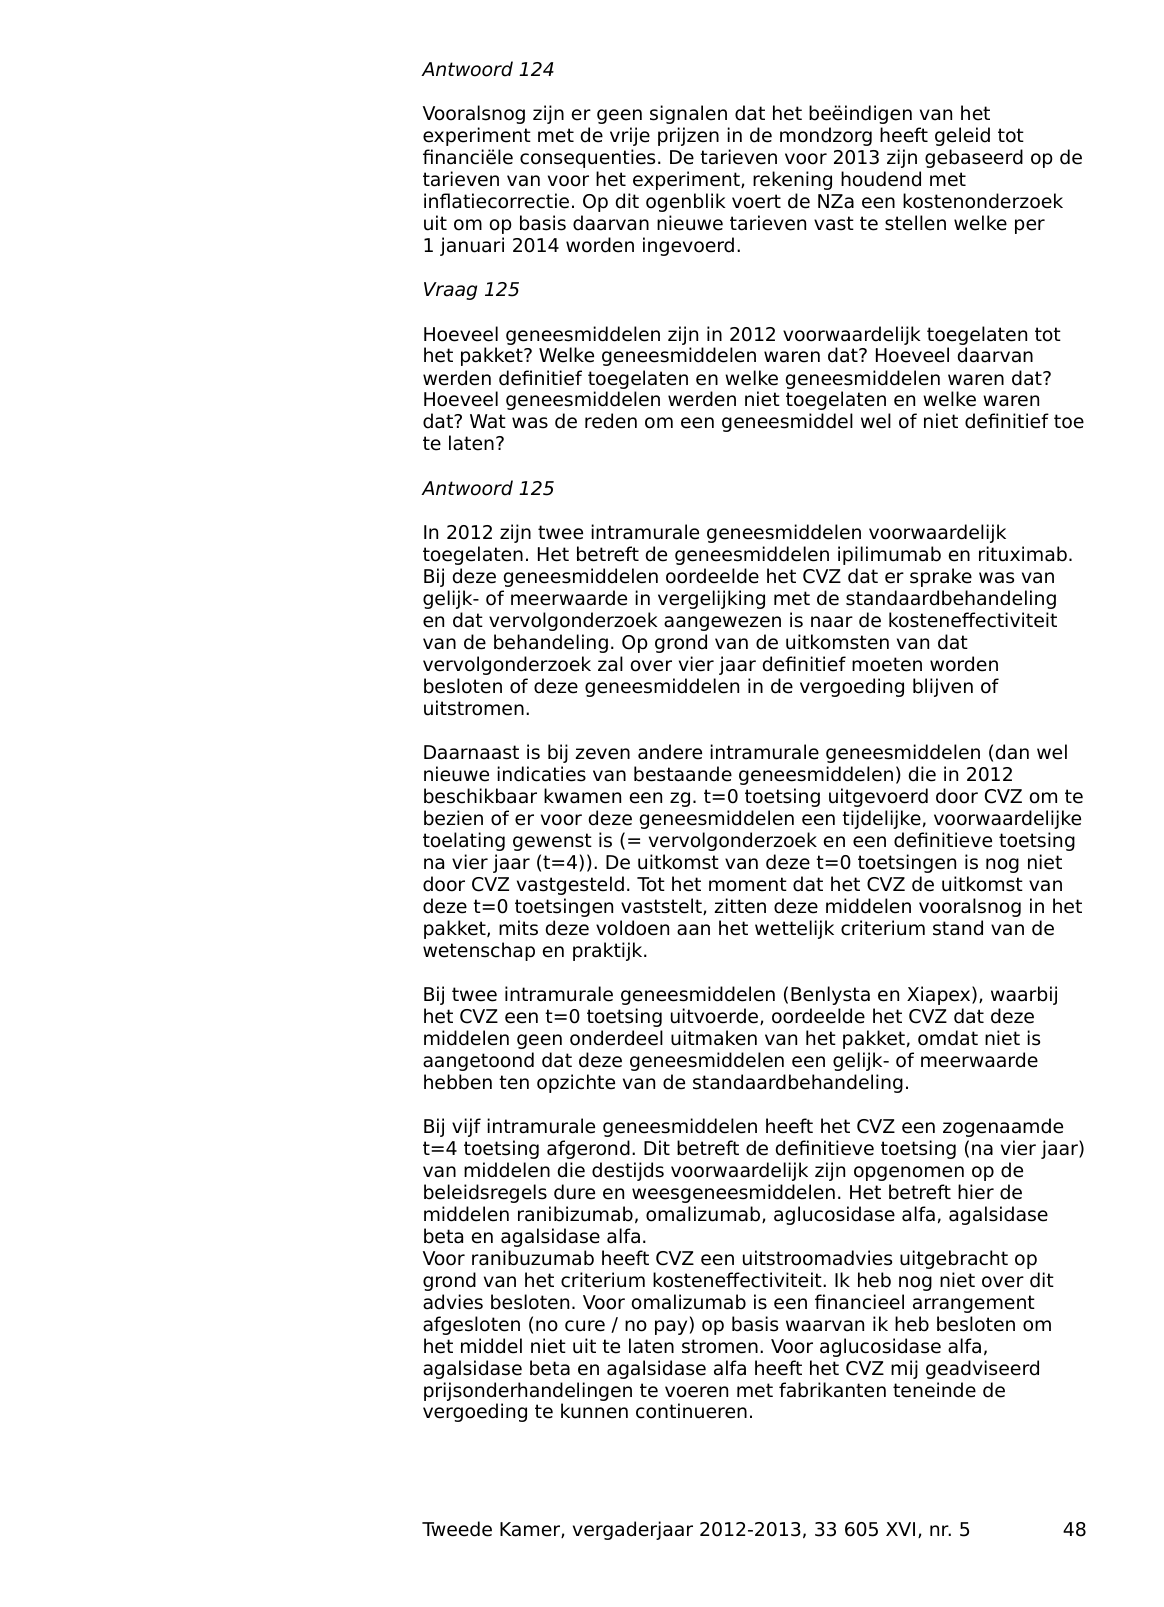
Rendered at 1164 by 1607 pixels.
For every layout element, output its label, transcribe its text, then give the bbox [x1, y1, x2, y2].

text Vooralsnog zijn er geen signalen dat het beëindigen van het experiment met de vrije prijzen in de mondzorg heeft geleid tot financiële consequenties. De tarieven voor 2013 zijn gebaseerd op de tarieven van voor het experiment, rekening houdend met inflatiecorrectie. Op dit ogenblik voert de NZa een kostenonderzoek uit om op basis daarvan nieuwe tarieven vast te stellen welke per 1 januari 2014 worden ingevoerd. [422, 103, 1087, 257]
subtitle Antwoord 125 [422, 477, 1087, 499]
text Voor ranibuzumab heeft CVZ een uitstroomadvies uitgebracht op grond van het criterium kosteneffectiviteit. Ik heb nog niet over dit advies besloten. Voor omalizumab is een financieel arrangement afgesloten (no cure / no pay) op basis waarvan ik heb besloten om het middel niet uit te laten stromen. Voor aglucosidase alfa, agalsidase beta en agalsidase alfa heeft het CVZ mij geadviseerd prijsonderhandelingen te voeren met fabrikanten teneinde de vergoeding te kunnen continueren. [422, 1248, 1087, 1423]
text Bij vijf intramurale geneesmiddelen heeft het CVZ een zogenaamde t=4 toetsing afgerond. Dit betreft de definitieve toetsing (na vier jaar) van middelen die destijds voorwaardelijk zijn opgenomen op de beleidsregels dure en weesgeneesmiddelen. Het betreft hier de middelen ranibizumab, omalizumab, aglucosidase alfa, agalsidase beta en agalsidase alfa. [422, 1116, 1087, 1248]
text Daarnaast is bij zeven andere intramurale geneesmiddelen (dan wel nieuwe indicaties van bestaande geneesmiddelen) die in 2012 beschikbaar kwamen een zg. t=0 toetsing uitgevoerd door CVZ om te bezien of er voor deze geneesmiddelen een tijdelijke, voorwaardelijke toelating gewenst is (= vervolgonderzoek en een definitieve toetsing na vier jaar (t=4)). De uitkomst van deze t=0 toetsingen is nog niet door CVZ vastgesteld. Tot het moment dat het CVZ de uitkomst van deze t=0 toetsingen vaststelt, zitten deze middelen vooralsnog in het pakket, mits deze voldoen aan het wettelijk criterium stand van de wetenschap en praktijk. [422, 742, 1087, 961]
subtitle Vraag 125 [422, 279, 1087, 301]
text In 2012 zijn twee intramurale geneesmiddelen voorwaardelijk toegelaten. Het betreft de geneesmiddelen ipilimumab en rituximab. Bij deze geneesmiddelen oordeelde het CVZ dat er sprake was van gelijk- of meerwaarde in vergelijking met de standaardbehandeling en dat vervolgonderzoek aangewezen is naar de kosteneffectiviteit van de behandeling. Op grond van de uitkomsten van dat vervolgonderzoek zal over vier jaar definitief moeten worden besloten of deze geneesmiddelen in de vergoeding blijven of uitstromen. [422, 522, 1087, 719]
text Bij twee intramurale geneesmiddelen (Benlysta en Xiapex), waarbij het CVZ een t=0 toetsing uitvoerde, oordeelde het CVZ dat deze middelen geen onderdeel uitmaken van het pakket, omdat niet is aangetoond dat deze geneesmiddelen een gelijk- of meerwaarde hebben ten opzichte van de standaardbehandeling. [422, 984, 1087, 1093]
subtitle Antwoord 124 [422, 59, 1087, 81]
text Hoeveel geneesmiddelen zijn in 2012 voorwaardelijk toegelaten tot het pakket? Welke geneesmiddelen waren dat? Hoeveel daarvan werden definitief toegelaten en welke geneesmiddelen waren dat? Hoeveel geneesmiddelen werden niet toegelaten en welke waren dat? Wat was de reden om een geneesmiddel wel of niet definitief toe te laten? [422, 323, 1087, 455]
